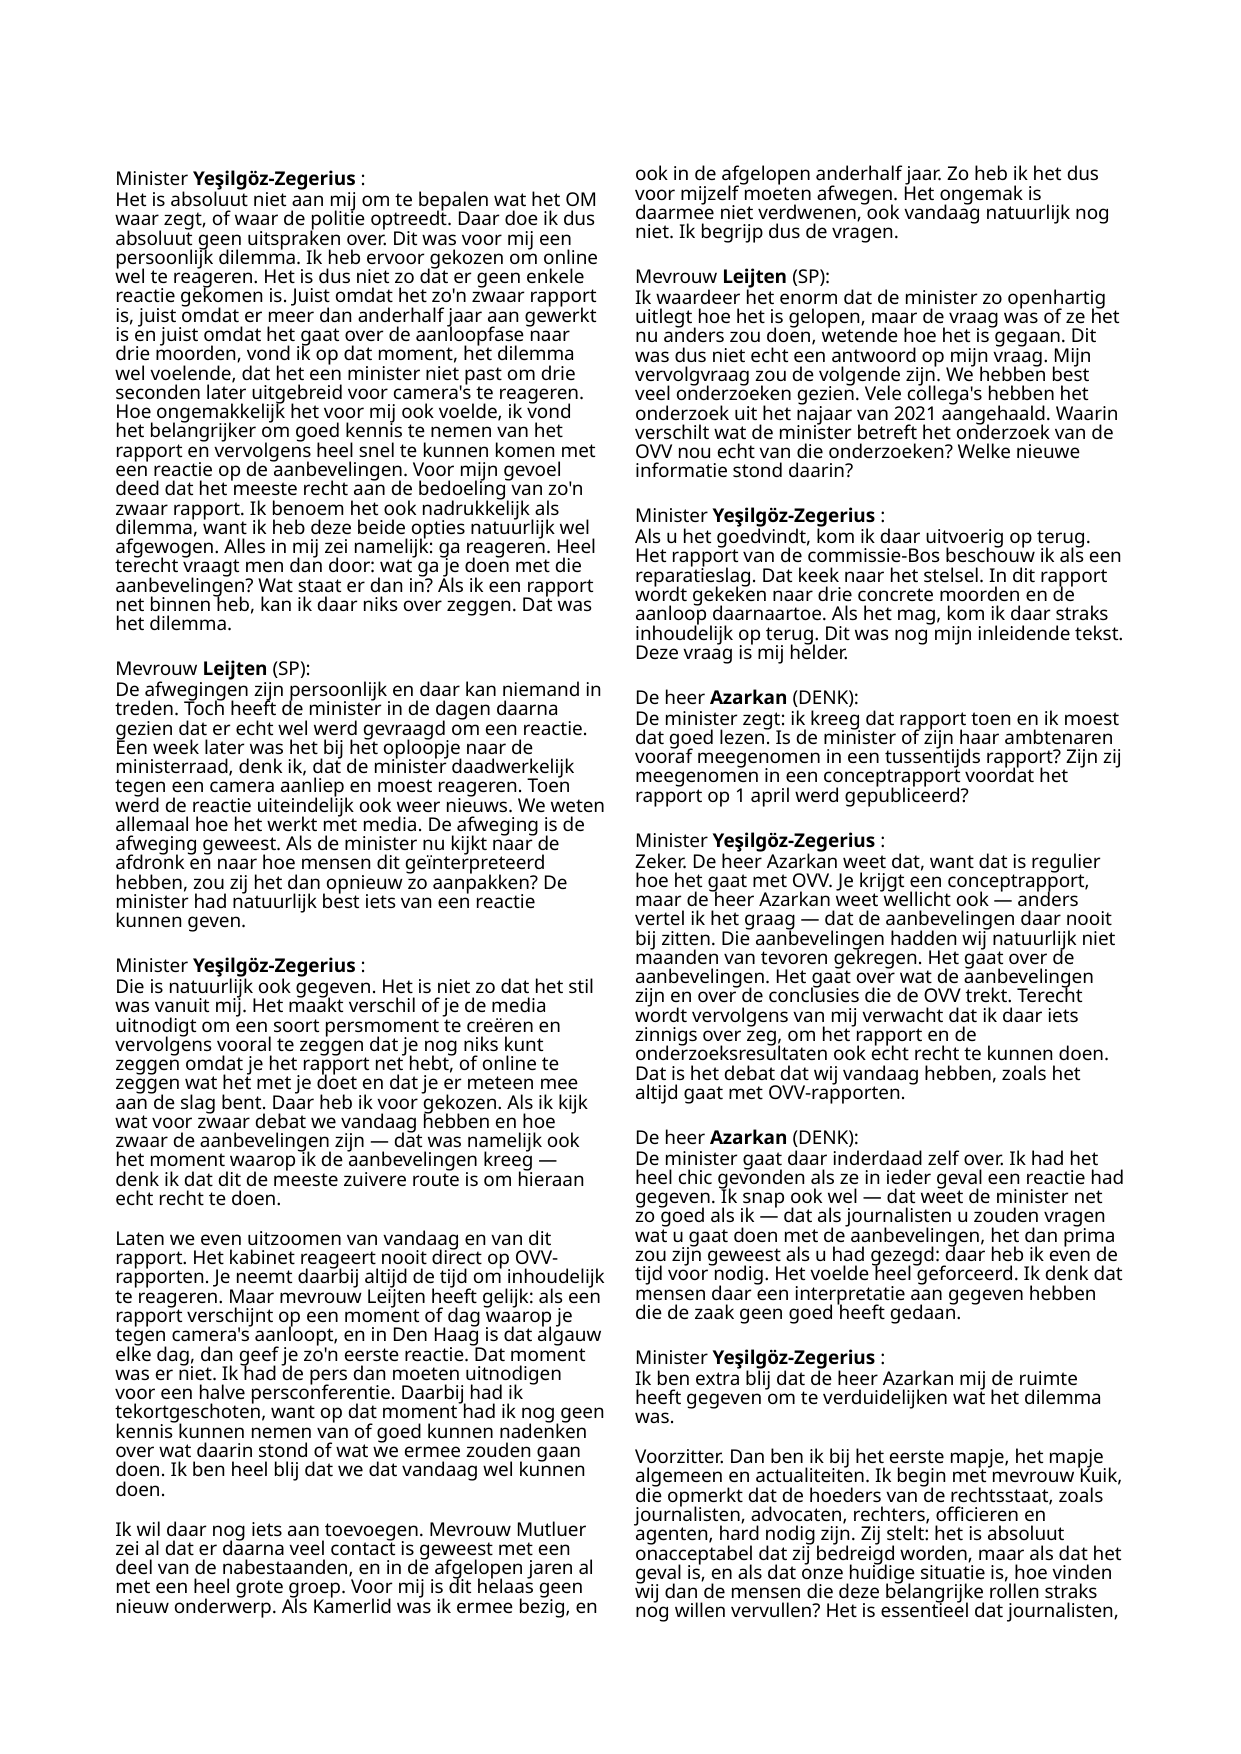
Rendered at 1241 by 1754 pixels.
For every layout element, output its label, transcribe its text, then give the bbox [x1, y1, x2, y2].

text Ik ben extra blij dat de heer Azarkan mij de ruimte heeft gegeven om te verduidelijken wat het dilemma was. [635, 1370, 1125, 1427]
text Minister Yeşilgöz-Zegerius : [635, 502, 1125, 528]
text De minister zegt: ik kreeg dat rapport toen en ik moest dat goed lezen. Is de minister of zijn haar ambtenaren vooraf meegenomen in een tussentijds rapport? Zijn zij meegenomen in een conceptrapport voordat het rapport op 1 april werd gepubliceerd? [635, 710, 1125, 806]
text Ik waardeer het enorm dat de minister zo openhartig uitlegt hoe het is gelopen, maar de vraag was of ze het nu anders zou doen, wetende hoe het is gegaan. Dit was dus niet echt een antwoord op mijn vraag. Mijn vervolgvraag zou de volgende zijn. We hebben best veel onderzoeken gezien. Vele collega's hebben het onderzoek uit het najaar van 2021 aangehaald. Waarin verschilt wat de minister betreft het onderzoek van de OVV nou echt van die onderzoeken? Welke nieuwe informatie stond daarin? [635, 289, 1125, 482]
text Voorzitter. Dan ben ik bij het eerste mapje, het mapje algemeen en actualiteiten. Ik begin met mevrouw Kuik, die opmerkt dat de hoeders van de rechtsstaat, zoals journalisten, advocaten, rechters, officieren en agenten, hard nodig zijn. Zij stelt: het is absoluut onacceptabel dat zij bedreigd worden, maar als dat het geval is, en als dat onze huidige situatie is, hoe vinden wij dan de mensen die deze belangrijke rollen straks nog willen vervullen? Het is essentieel dat journalisten, [635, 1448, 1125, 1622]
text Ik wil daar nog iets aan toevoegen. Mevrouw Mutluer zei al dat er daarna veel contact is geweest met een deel van de nabestaanden, en in de afgelopen jaren al met een heel grote groep. Voor mij is dit helaas geen nieuw onderwerp. Als Kamerlid was ik ermee bezig, en [115, 1521, 605, 1617]
text Zeker. De heer Azarkan weet dat, want dat is regulier hoe het gaat met OVV. Je krijgt een conceptrapport, maar de heer Azarkan weet wellicht ook — anders vertel ik het graag — dat de aanbevelingen daar nooit bij zitten. Die aanbevelingen hadden wij natuurlijk niet maanden van tevoren gekregen. Het gaat over de aanbevelingen. Het gaat over wat de aanbevelingen zijn en over de conclusies die de OVV trekt. Terecht wordt vervolgens van mij verwacht dat ik daar iets zinnigs over zeg, om het rapport en de onderzoeksresultaten ook echt recht te kunnen doen. Dat is het debat dat wij vandaag hebben, zoals het altijd gaat met OVV-rapporten. [635, 853, 1125, 1103]
text Die is natuurlijk ook gegeven. Het is niet zo dat het stil was vanuit mij. Het maakt verschil of je de media uitnodigt om een soort persmoment te creëren en vervolgens vooral te zeggen dat je nog niks kunt zeggen omdat je het rapport net hebt, of online te zeggen wat het met je doet en dat je er meteen mee aan de slag bent. Daar heb ik voor gekozen. Als ik kijk wat voor zwaar debat we vandaag hebben en hoe zwaar de aanbevelingen zijn — dat was namelijk ook het moment waarop ik de aanbevelingen kreeg — denk ik dat dit de meeste zuivere route is om hieraan echt recht te doen. [115, 978, 605, 1209]
text De minister gaat daar inderdaad zelf over. Ik had het heel chic gevonden als ze in ieder geval een reactie had gegeven. Ik snap ook wel — dat weet de minister net zo goed als ik — dat als journalisten u zouden vragen wat u gaat doen met de aanbevelingen, het dan prima zou zijn geweest als u had gezegd: daar heb ik even de tijd voor nodig. Het voelde heel geforceerd. Ik denk dat mensen daar een interpretatie aan gegeven hebben die de zaak geen goed heeft gedaan. [635, 1150, 1125, 1323]
text ook in de afgelopen anderhalf jaar. Zo heb ik het dus voor mijzelf moeten afwegen. Het ongemak is daarmee niet verdwenen, ook vandaag natuurlijk nog niet. Ik begrijp dus de vragen. [635, 165, 1125, 242]
text Minister Yeşilgöz-Zegerius : [635, 1344, 1125, 1370]
text Mevrouw Leijten (SP): [635, 263, 1125, 289]
text Mevrouw Leijten (SP): [115, 655, 605, 681]
text Het is absoluut niet aan mij om te bepalen wat het OM waar zegt, of waar de politie optreedt. Daar doe ik dus absoluut geen uitspraken over. Dit was voor mij een persoonlijk dilemma. Ik heb ervoor gekozen om online wel te reageren. Het is dus niet zo dat er geen enkele reactie gekomen is. Juist omdat het zo'n zwaar rapport is, juist omdat er meer dan anderhalf jaar aan gewerkt is en juist omdat het gaat over de aanloopfase naar drie moorden, vond ik op dat moment, het dilemma wel voelende, dat het een minister niet past om drie seconden later uitgebreid voor camera's te reageren. Hoe ongemakkelijk het voor mij ook voelde, ik vond het belangrijker om goed kennis te nemen van het rapport en vervolgens heel snel te kunnen komen met een reactie op de aanbevelingen. Voor mijn gevoel deed dat het meeste recht aan de bedoeling van zo'n zwaar rapport. Ik benoem het ook nadrukkelijk als dilemma, want ik heb deze beide opties natuurlijk wel afgewogen. Alles in mij zei namelijk: ga reageren. Heel terecht vraagt men dan door: wat ga je doen met die aanbevelingen? Wat staat er dan in? Als ik een rapport net binnen heb, kan ik daar niks over zeggen. Dat was het dilemma. [115, 191, 605, 634]
text Minister Yeşilgöz-Zegerius : [635, 827, 1125, 853]
text De heer Azarkan (DENK): [635, 684, 1125, 710]
text De heer Azarkan (DENK): [635, 1124, 1125, 1150]
text De afwegingen zijn persoonlijk en daar kan niemand in treden. Toch heeft de minister in de dagen daarna gezien dat er echt wel werd gevraagd om een reactie. Een week later was het bij het oploopje naar de ministerraad, denk ik, dat de minister daadwerkelijk tegen een camera aanliep en moest reageren. Toen werd de reactie uiteindelijk ook weer nieuws. We weten allemaal hoe het werkt met media. De afweging is de afweging geweest. Als de minister nu kijkt naar de afdronk en naar hoe mensen dit geïnterpreteerd hebben, zou zij het dan opnieuw zo aanpakken? De minister had natuurlijk best iets van een reactie kunnen geven. [115, 681, 605, 931]
text Als u het goedvindt, kom ik daar uitvoerig op terug. Het rapport van de commissie-Bos beschouw ik als een reparatieslag. Dat keek naar het stelsel. In dit rapport wordt gekeken naar drie concrete moorden en de aanloop daarnaartoe. Als het mag, kom ik daar straks inhoudelijk op terug. Dit was nog mijn inleidende tekst. Deze vraag is mij helder. [635, 528, 1125, 663]
text Minister Yeşilgöz-Zegerius : [115, 952, 605, 978]
text Minister Yeşilgöz-Zegerius : [115, 165, 605, 191]
text Laten we even uitzoomen van vandaag en van dit rapport. Het kabinet reageert nooit direct op OVV-rapporten. Je neemt daarbij altijd de tijd om inhoudelijk te reageren. Maar mevrouw Leijten heeft gelijk: als een rapport verschijnt op een moment of dag waarop je tegen camera's aanloopt, en in Den Haag is dat algauw elke dag, dan geef je zo'n eerste reactie. Dat moment was er niet. Ik had de pers dan moeten uitnodigen voor een halve persconferentie. Daarbij had ik tekortgeschoten, want op dat moment had ik nog geen kennis kunnen nemen van of goed kunnen nadenken over wat daarin stond of wat we ermee zouden gaan doen. Ik ben heel blij dat we dat vandaag wel kunnen doen. [115, 1230, 605, 1500]
